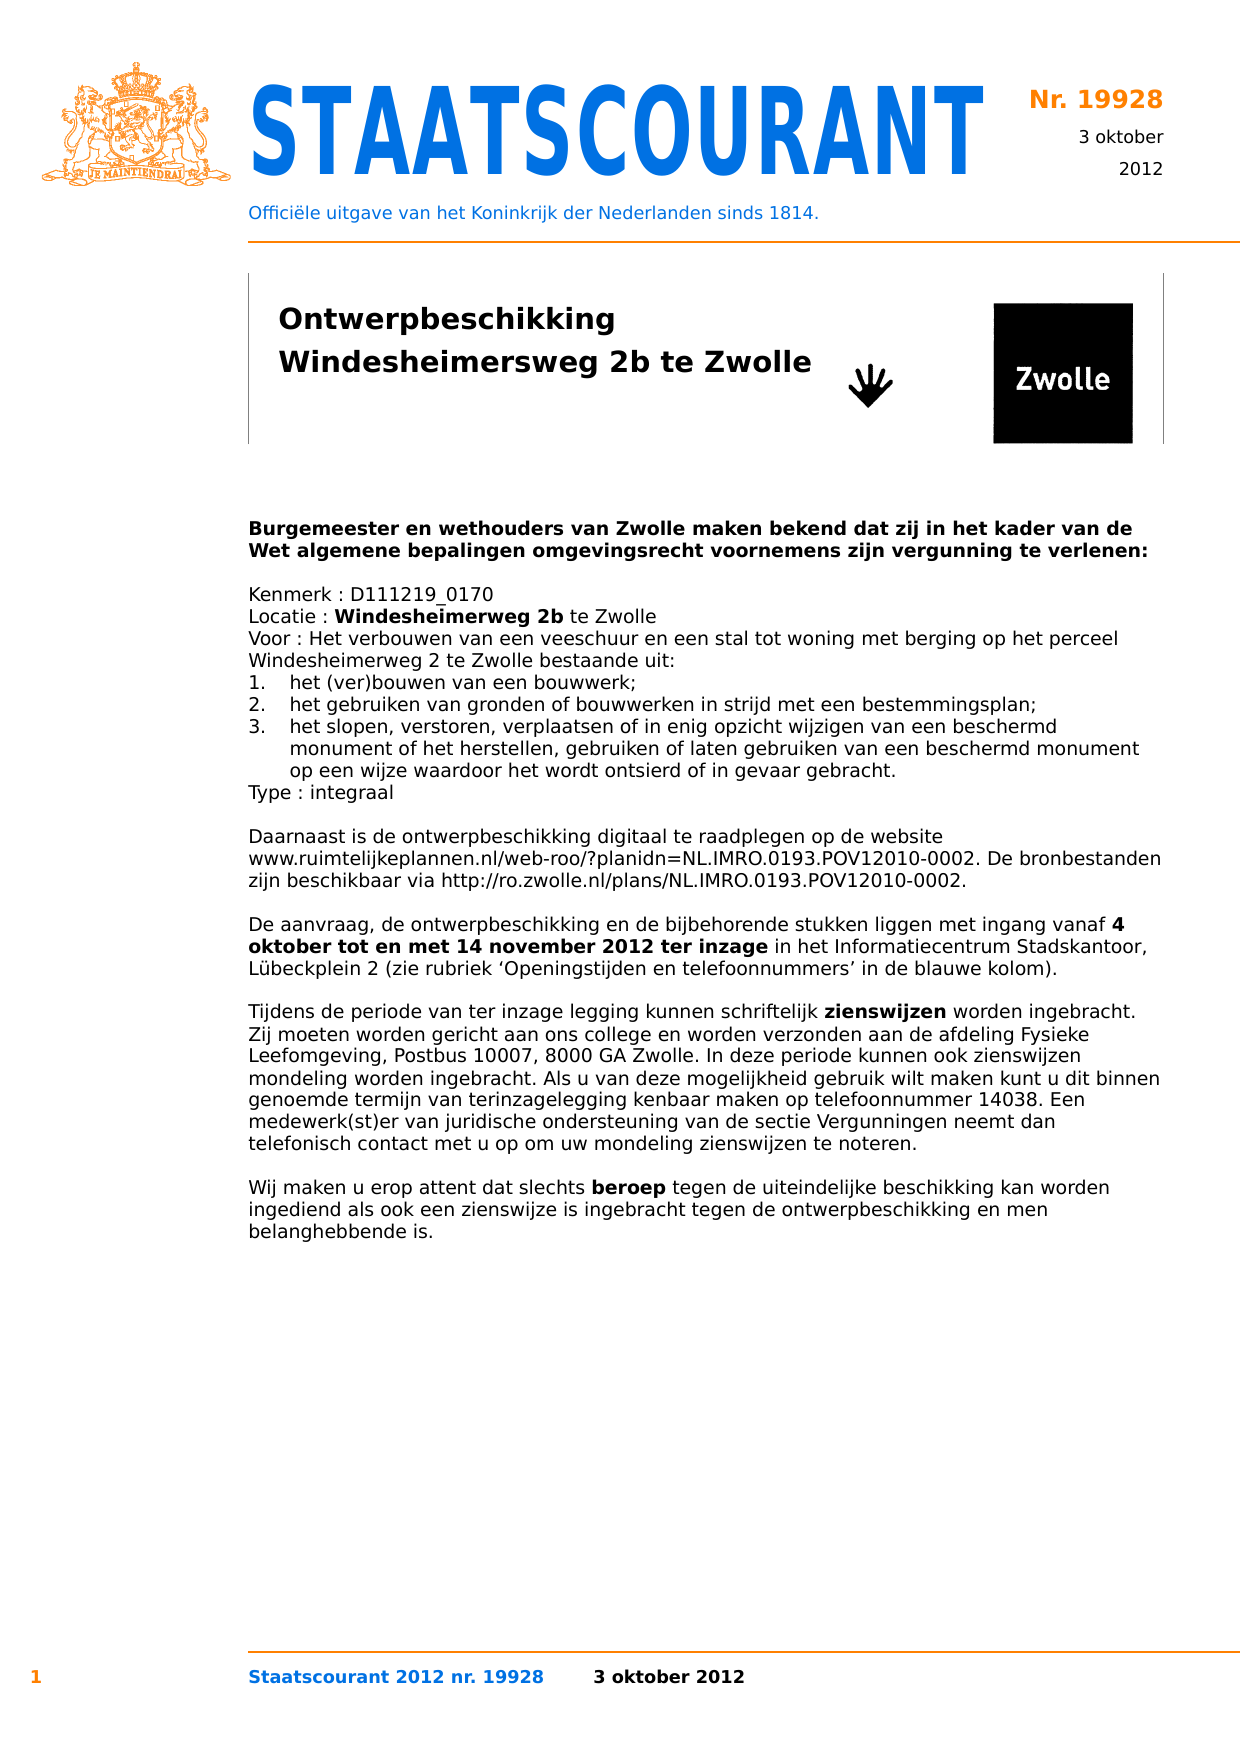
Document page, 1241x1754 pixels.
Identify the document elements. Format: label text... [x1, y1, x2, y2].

picture [41, 62, 231, 186]
text Type : integraal [248, 782, 1163, 804]
table_header STAATSCOURANT [248, 62, 998, 203]
text Burgemeester en wethouders van Zwolle maken bekend dat zij in het kader van de Wet algemene bepalingen omgevingsrecht voornemens zijn vergunning te verlenen: [248, 518, 1163, 562]
text Wij maken u erop attent dat slechts beroep tegen de uiteindelijke beschikking kan worden ingediend als ook een zienswijze is ingebracht tegen de ontwerpbeschikking en men belanghebbende is. [248, 1177, 1163, 1243]
text 3. het slopen, verstoren, verplaatsen of in enig opzicht wijzigen van een beschermd monument of het herstellen, gebruiken of laten gebruiken van een beschermd monument op een wijze waardoor het wordt ontsierd of in gevaar gebracht. [248, 716, 1163, 782]
table_cell 3 oktober [998, 121, 1240, 153]
text 2. het gebruiken van gronden of bouwwerken in strijd met een bestemmingsplan; [248, 694, 1163, 716]
text Daarnaast is de ontwerpbeschikking digitaal te raadplegen op de website www.ruimtelijkeplannen.nl/web-roo/?planidn=NL.IMRO.0193.POV12010-0002. De bronbestanden zijn beschikbaar via http://ro.zwolle.nl/plans/NL.IMRO.0193.POV12010-0002. [248, 826, 1163, 892]
text Voor : Het verbouwen van een veeschuur en een stal tot woning met berging op het perceel Windesheimerweg 2 te Zwolle bestaande uit: [248, 628, 1163, 672]
table_cell 2012 [998, 153, 1240, 203]
table_header [25, 62, 248, 241]
picture [844, 302, 1134, 445]
text De aanvraag, de ontwerpbeschikking en de bijbehorende stukken liggen met ingang vanaf 4 oktober tot en met 14 november 2012 ter inzage in het Informatiecentrum Stadskantoor, Lübeckplein 2 (zie rubriek ‘Openingstijden en telefoonnummers’ in de blauwe kolom). [248, 914, 1163, 979]
text 1. het (ver)bouwen van een bouwwerk; [248, 672, 1163, 694]
text Tijdens de periode van ter inzage legging kunnen schriftelijk zienswijzen worden ingebracht. Zij moeten worden gericht aan ons college en worden verzonden aan de afdeling Fysieke Leefomgeving, Postbus 10007, 8000 GA Zwolle. In deze periode kunnen ook zienswijzen mondeling worden ingebracht. Als u van deze mogelijkheid gebruik wilt maken kunt u dit binnen genoemde termijn van terinzagelegging kenbaar maken op telefoonnummer 14038. Een medewerk(st)er van juridische ondersteuning van de sectie Vergunningen neemt dan telefonisch contact met u op om uw mondeling zienswijzen te noteren. [248, 1001, 1163, 1155]
subtitle Ontwerpbeschikking Windesheimersweg 2b te Zwolle [249, 273, 1163, 444]
table_cell Officiële uitgave van het Koninkrijk der Nederlanden sinds 1814. [248, 203, 1240, 241]
text Locatie : Windesheimerweg 2b te Zwolle [248, 606, 1163, 628]
table_header Nr. 19928 [998, 62, 1240, 121]
text Kenmerk : D111219_0170 [248, 584, 1163, 606]
